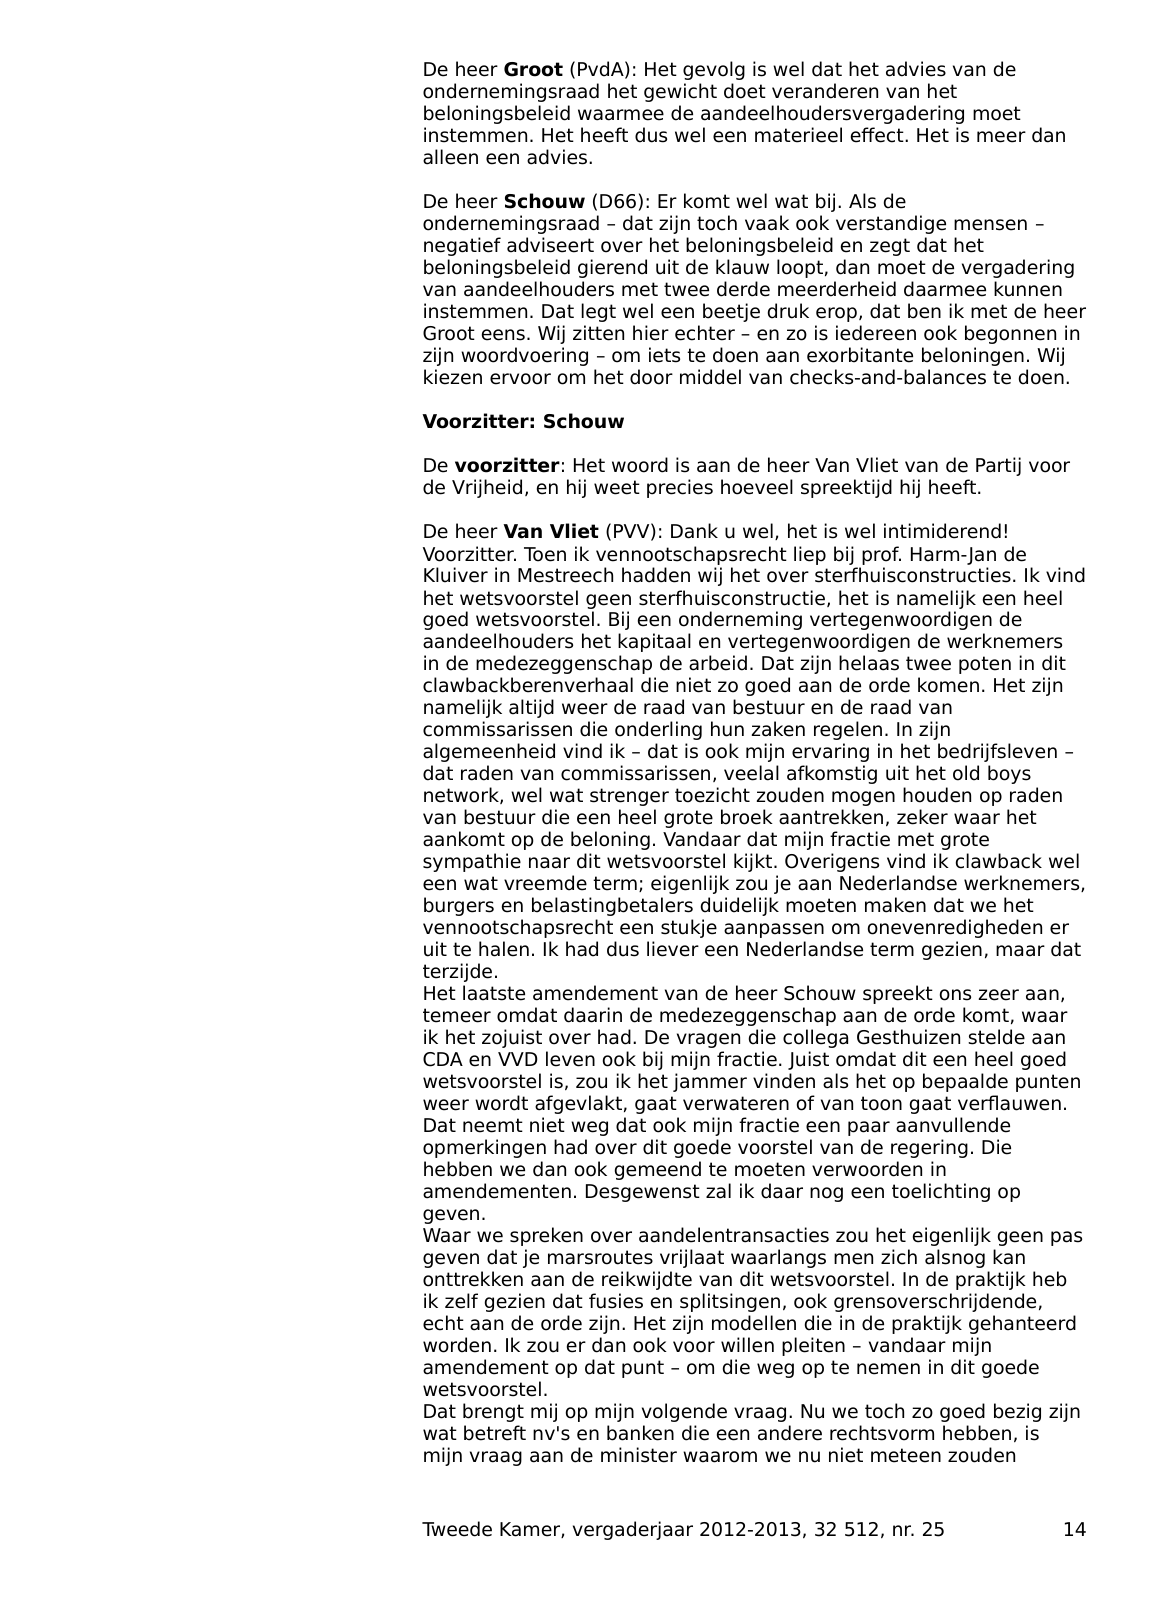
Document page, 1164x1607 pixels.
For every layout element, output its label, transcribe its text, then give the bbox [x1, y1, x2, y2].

text De voorzitter: Het woord is aan de heer Van Vliet van de Partij voor de Vrijheid, en hij weet precies hoeveel spreektijd hij heeft. [422, 455, 1087, 499]
text Waar we spreken over aandelentransacties zou het eigenlijk geen pas geven dat je marsroutes vrijlaat waarlangs men zich alsnog kan onttrekken aan de reikwijdte van dit wetsvoorstel. In de praktijk heb ik zelf gezien dat fusies en splitsingen, ook grensoverschrijdende, echt aan de orde zijn. Het zijn modellen die in de praktijk gehanteerd worden. Ik zou er dan ook voor willen pleiten – vandaar mijn amendement op dat punt – om die weg op te nemen in dit goede wetsvoorstel. [422, 1225, 1087, 1401]
text De heer Van Vliet (PVV): Dank u wel, het is wel intimiderend! [422, 521, 1087, 543]
text Het laatste amendement van de heer Schouw spreekt ons zeer aan, temeer omdat daarin de medezeggenschap aan de orde komt, waar ik het zojuist over had. De vragen die collega Gesthuizen stelde aan CDA en VVD leven ook bij mijn fractie. Juist omdat dit een heel goed wetsvoorstel is, zou ik het jammer vinden als het op bepaalde punten weer wordt afgevlakt, gaat verwateren of van toon gaat verflauwen. Dat neemt niet weg dat ook mijn fractie een paar aanvullende opmerkingen had over dit goede voorstel van de regering. Die hebben we dan ook gemeend te moeten verwoorden in amendementen. Desgewenst zal ik daar nog een toelichting op geven. [422, 983, 1087, 1225]
text Voorzitter. Toen ik vennootschapsrecht liep bij prof. Harm-Jan de Kluiver in Mestreech hadden wij het over sterfhuisconstructies. Ik vind het wetsvoorstel geen sterfhuisconstructie, het is namelijk een heel goed wetsvoorstel. Bij een onderneming vertegenwoordigen de aandeelhouders het kapitaal en vertegenwoordigen de werknemers in de medezeggenschap de arbeid. Dat zijn helaas twee poten in dit clawbackberenverhaal die niet zo goed aan de orde komen. Het zijn namelijk altijd weer de raad van bestuur en de raad van commissarissen die onderling hun zaken regelen. In zijn algemeenheid vind ik – dat is ook mijn ervaring in het bedrijfsleven – dat raden van commissarissen, veelal afkomstig uit het old boys network, wel wat strenger toezicht zouden mogen houden op raden van bestuur die een heel grote broek aantrekken, zeker waar het aankomt op de beloning. Vandaar dat mijn fractie met grote sympathie naar dit wetsvoorstel kijkt. Overigens vind ik clawback wel een wat vreemde term; eigenlijk zou je aan Nederlandse werknemers, burgers en belastingbetalers duidelijk moeten maken dat we het vennootschapsrecht een stukje aanpassen om onevenredigheden er uit te halen. Ik had dus liever een Nederlandse term gezien, maar dat terzijde. [422, 543, 1087, 983]
text Dat brengt mij op mijn volgende vraag. Nu we toch zo goed bezig zijn wat betreft nv's en banken die een andere rechtsvorm hebben, is mijn vraag aan de minister waarom we nu niet meteen zouden [422, 1401, 1087, 1467]
text De heer Schouw (D66): Er komt wel wat bij. Als de ondernemingsraad – dat zijn toch vaak ook verstandige mensen – negatief adviseert over het beloningsbeleid en zegt dat het beloningsbeleid gierend uit de klauw loopt, dan moet de vergadering van aandeelhouders met twee derde meerderheid daarmee kunnen instemmen. Dat legt wel een beetje druk erop, dat ben ik met de heer Groot eens. Wij zitten hier echter – en zo is iedereen ook begonnen in zijn woordvoering – om iets te doen aan exorbitante beloningen. Wij kiezen ervoor om het door middel van checks-and-balances te doen. [422, 191, 1087, 389]
subtitle Voorzitter: Schouw [422, 411, 1087, 433]
text De heer Groot (PvdA): Het gevolg is wel dat het advies van de ondernemingsraad het gewicht doet veranderen van het beloningsbeleid waarmee de aandeelhoudersvergadering moet instemmen. Het heeft dus wel een materieel effect. Het is meer dan alleen een advies. [422, 59, 1087, 169]
